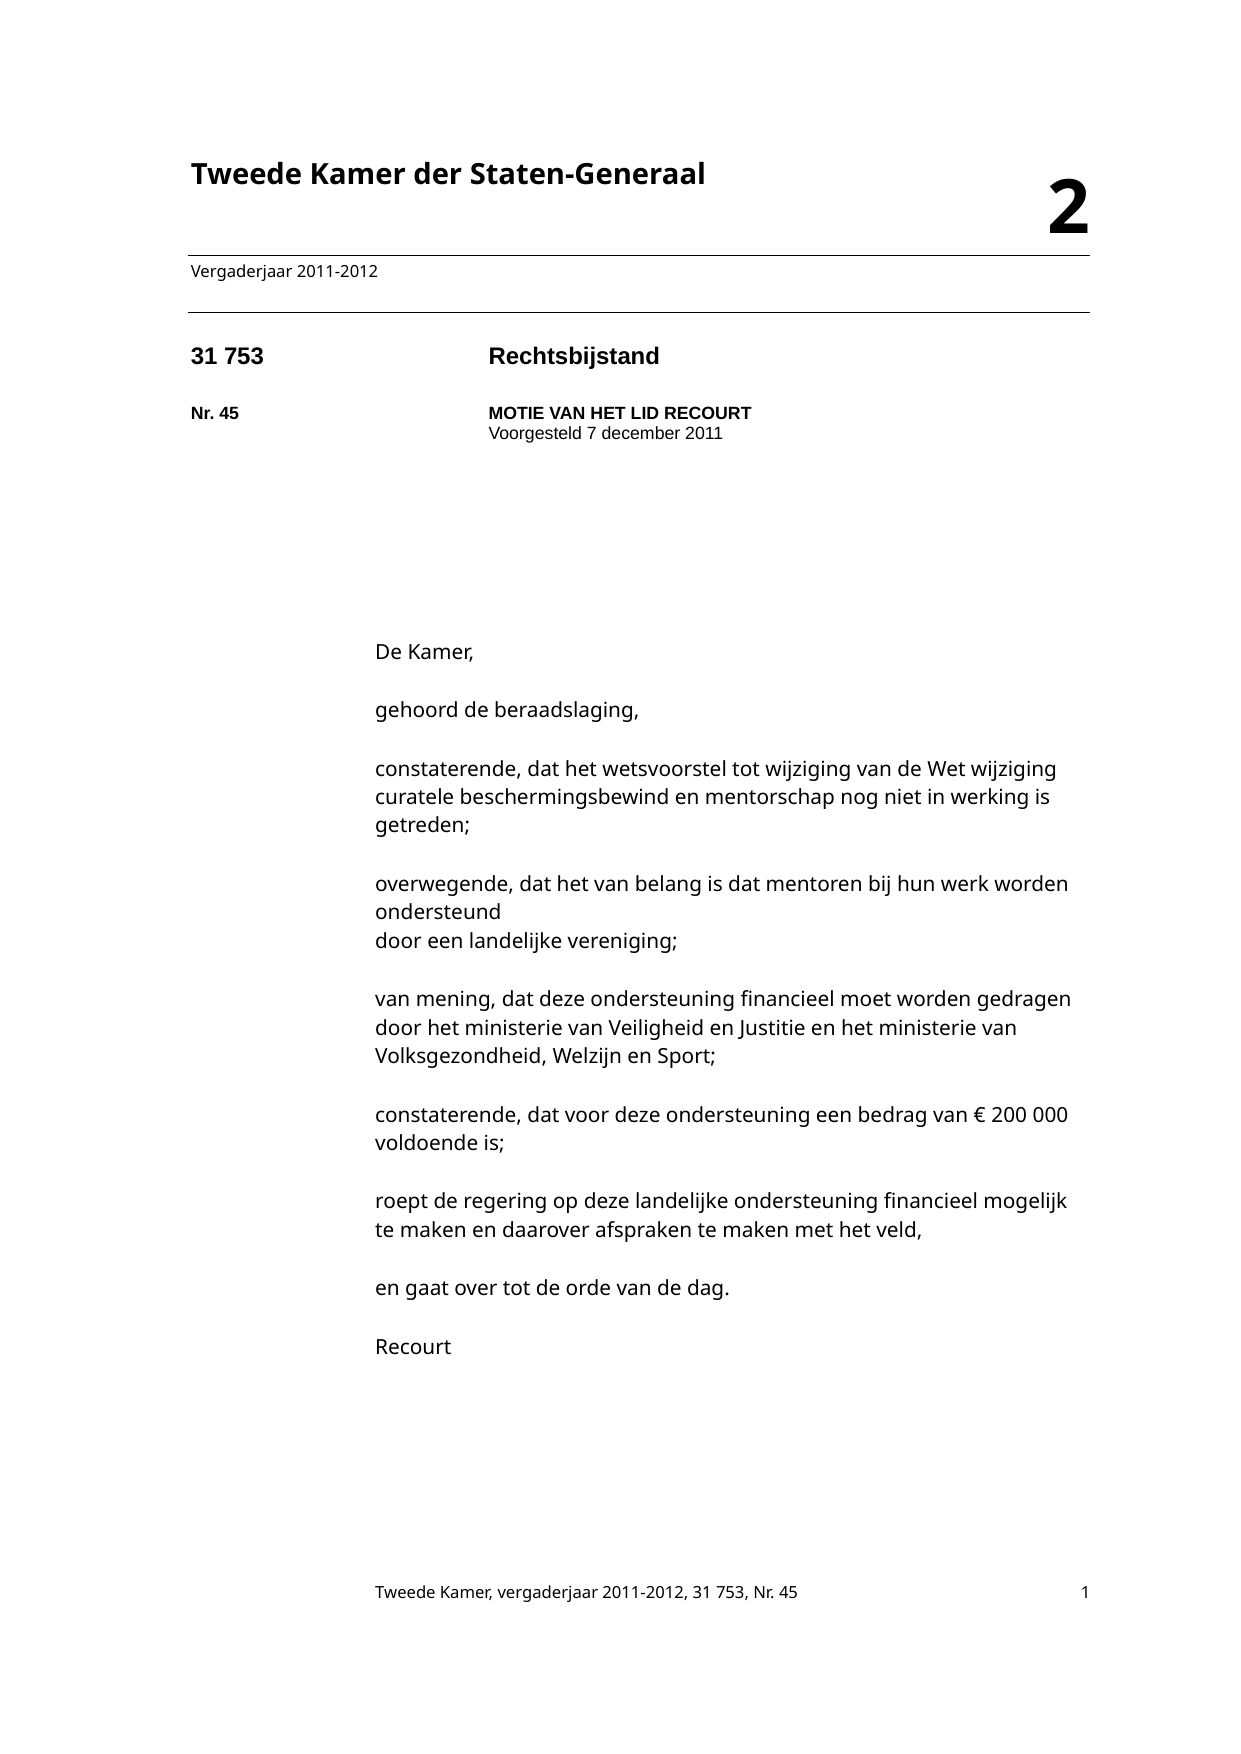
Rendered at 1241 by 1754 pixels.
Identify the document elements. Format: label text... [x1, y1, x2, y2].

table_cell Rechtsbijstand [485, 339, 1090, 399]
text door een landelijke vereniging; [375, 926, 1090, 954]
text en gaat over tot de orde van de dag. [375, 1273, 1090, 1302]
table_header 2 [910, 150, 1090, 255]
text Recourt [375, 1332, 1090, 1360]
text roept de regering op deze landelijke ondersteuning financieel mogelijk te maken en daarover afspraken te maken met het veld, [375, 1187, 1090, 1243]
table_cell 31 753 [188, 339, 485, 399]
table_header Tweede Kamer der Staten-Generaal [188, 150, 909, 255]
text van mening, dat deze ondersteuning financieel moet worden gedragen door het ministerie van Veiligheid en Justitie en het ministerie van Volksgezondheid, Welzijn en Sport; [375, 984, 1090, 1070]
text gehoord de beraadslaging, [375, 695, 1090, 724]
table_cell [188, 313, 485, 339]
table_cell Vergaderjaar 2011-2012 [188, 256, 485, 312]
text constaterende, dat het wetsvoorstel tot wijziging van de Wet wijziging curatele beschermingsbewind en mentorschap nog niet in werking is getreden; [375, 754, 1090, 839]
text De Kamer, [375, 637, 1090, 665]
text constaterende, dat voor deze ondersteuning een bedrag van € 200 000 voldoende is; [375, 1100, 1090, 1157]
table_cell [485, 313, 1090, 339]
table_cell Nr. 45 [188, 399, 485, 518]
table_cell [485, 256, 1090, 312]
text overwegende, dat het van belang is dat mentoren bij hun werk worden ondersteund [375, 869, 1090, 926]
table_cell MOTIE VAN HET LID RECOURT Voorgesteld 7 december 2011 [485, 399, 1090, 518]
